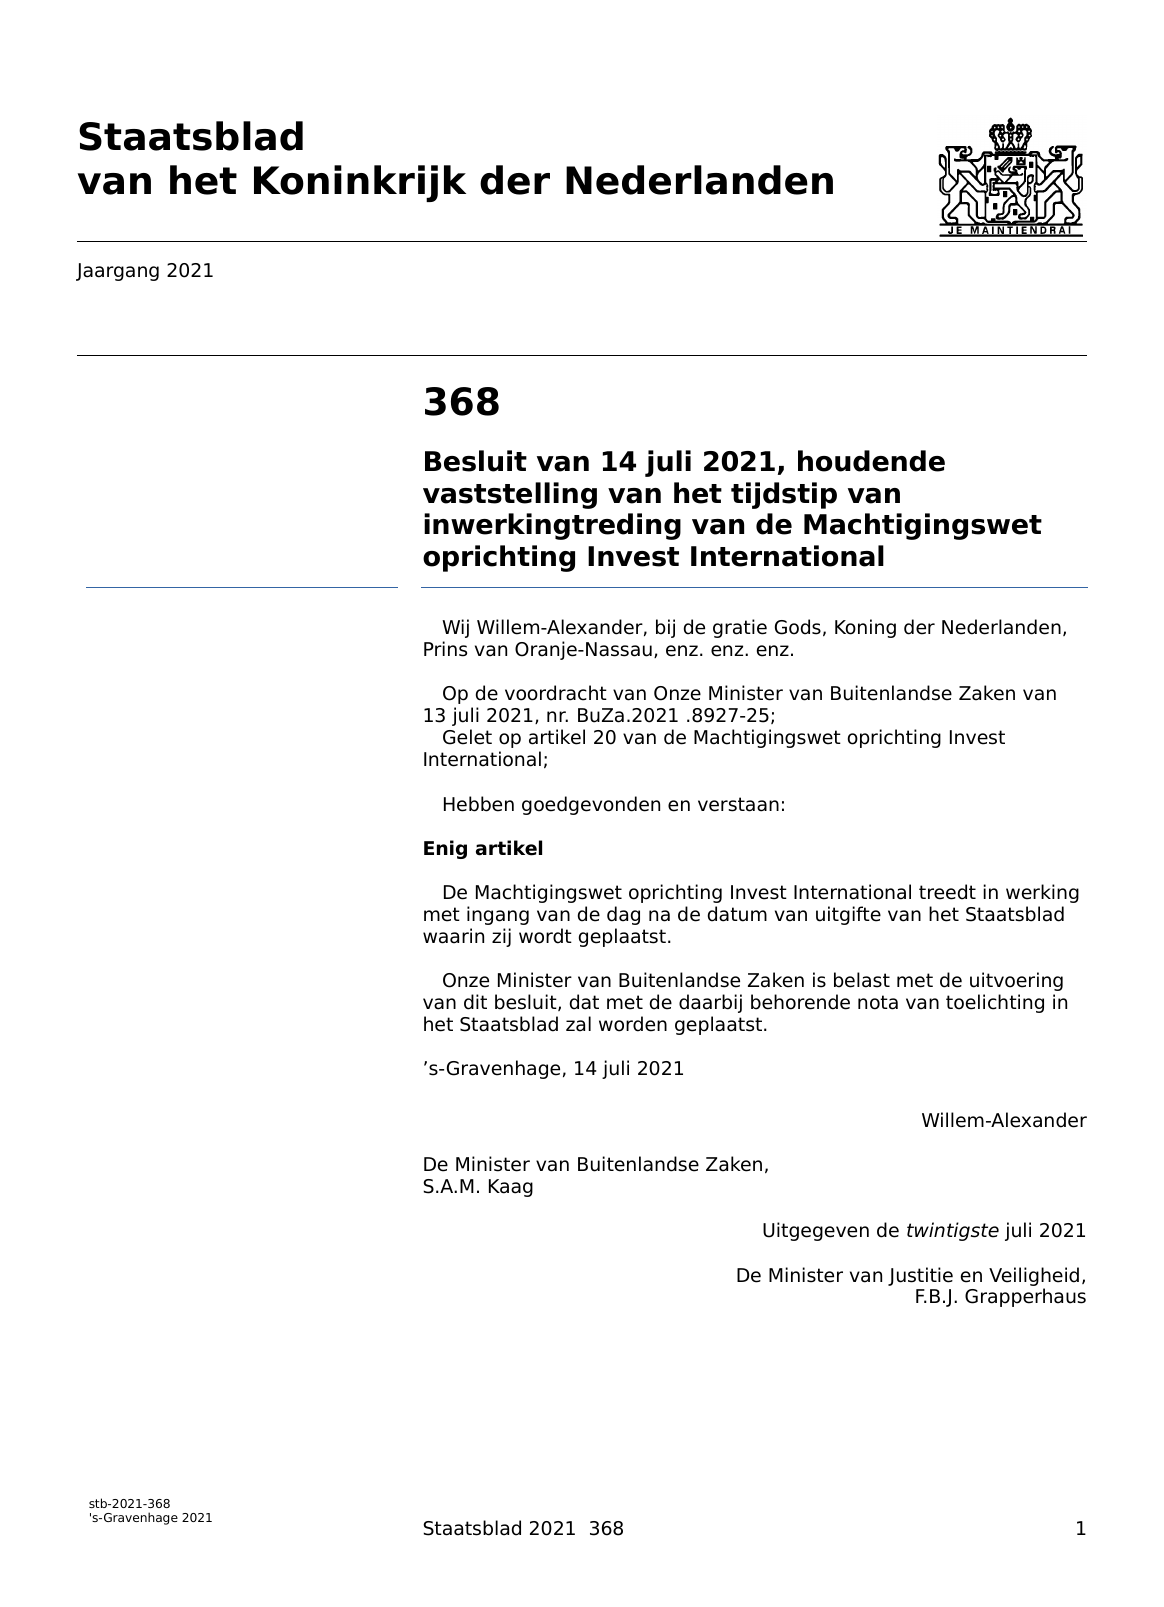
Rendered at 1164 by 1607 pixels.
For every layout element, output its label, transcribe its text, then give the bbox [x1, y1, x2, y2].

text Op de voordracht van Onze Minister van Buitenlandse Zaken van 13 juli 2021, nr. BuZa.2021 .8927-25; [422, 683, 1087, 727]
subtitle Enig artikel [422, 838, 1087, 859]
text Onze Minister van Buitenlandse Zaken is belast met de uitvoering van dit besluit, dat met de daarbij behorende nota van toelichting in het Staatsblad zal worden geplaatst. [422, 970, 1087, 1036]
text De Minister van Justitie en Veiligheid, F.B.J. Grapperhaus [422, 1264, 1087, 1308]
table_header Staatsblad van het Koninkrijk der Nederlanden [77, 100, 886, 241]
subtitle 368 [422, 381, 1087, 424]
text De Machtigingswet oprichting Invest International treedt in werking met ingang van de dag na de datum van uitgifte van het Staatsblad waarin zij wordt geplaatst. [422, 882, 1087, 948]
table_header [886, 100, 1087, 241]
text Besluit van 14 juli 2021, houdende vaststelling van het tijdstip van inwerkingtreding van de Machtigingswet oprichting Invest International [422, 447, 1087, 573]
text stb-2021-368 [88, 1497, 323, 1511]
text 's-Gravenhage 2021 [88, 1511, 323, 1525]
picture [936, 115, 1087, 240]
text ’s-Gravenhage, 14 juli 2021 [422, 1058, 1087, 1080]
text Willem-Alexander [422, 1110, 1087, 1132]
text De Minister van Buitenlandse Zaken, S.A.M. Kaag [422, 1154, 1087, 1198]
table_cell Jaargang 2021 [77, 242, 1087, 355]
text Gelet op artikel 20 van de Machtigingswet oprichting Invest International; [422, 727, 1087, 771]
text Hebben goedgevonden en verstaan: [422, 793, 1087, 815]
text Wij Willem-Alexander, bij de gratie Gods, Koning der Nederlanden, Prins van Oranje-Nassau, enz. enz. enz. [422, 617, 1087, 661]
text Uitgegeven de twintigste juli 2021 [422, 1220, 1087, 1242]
